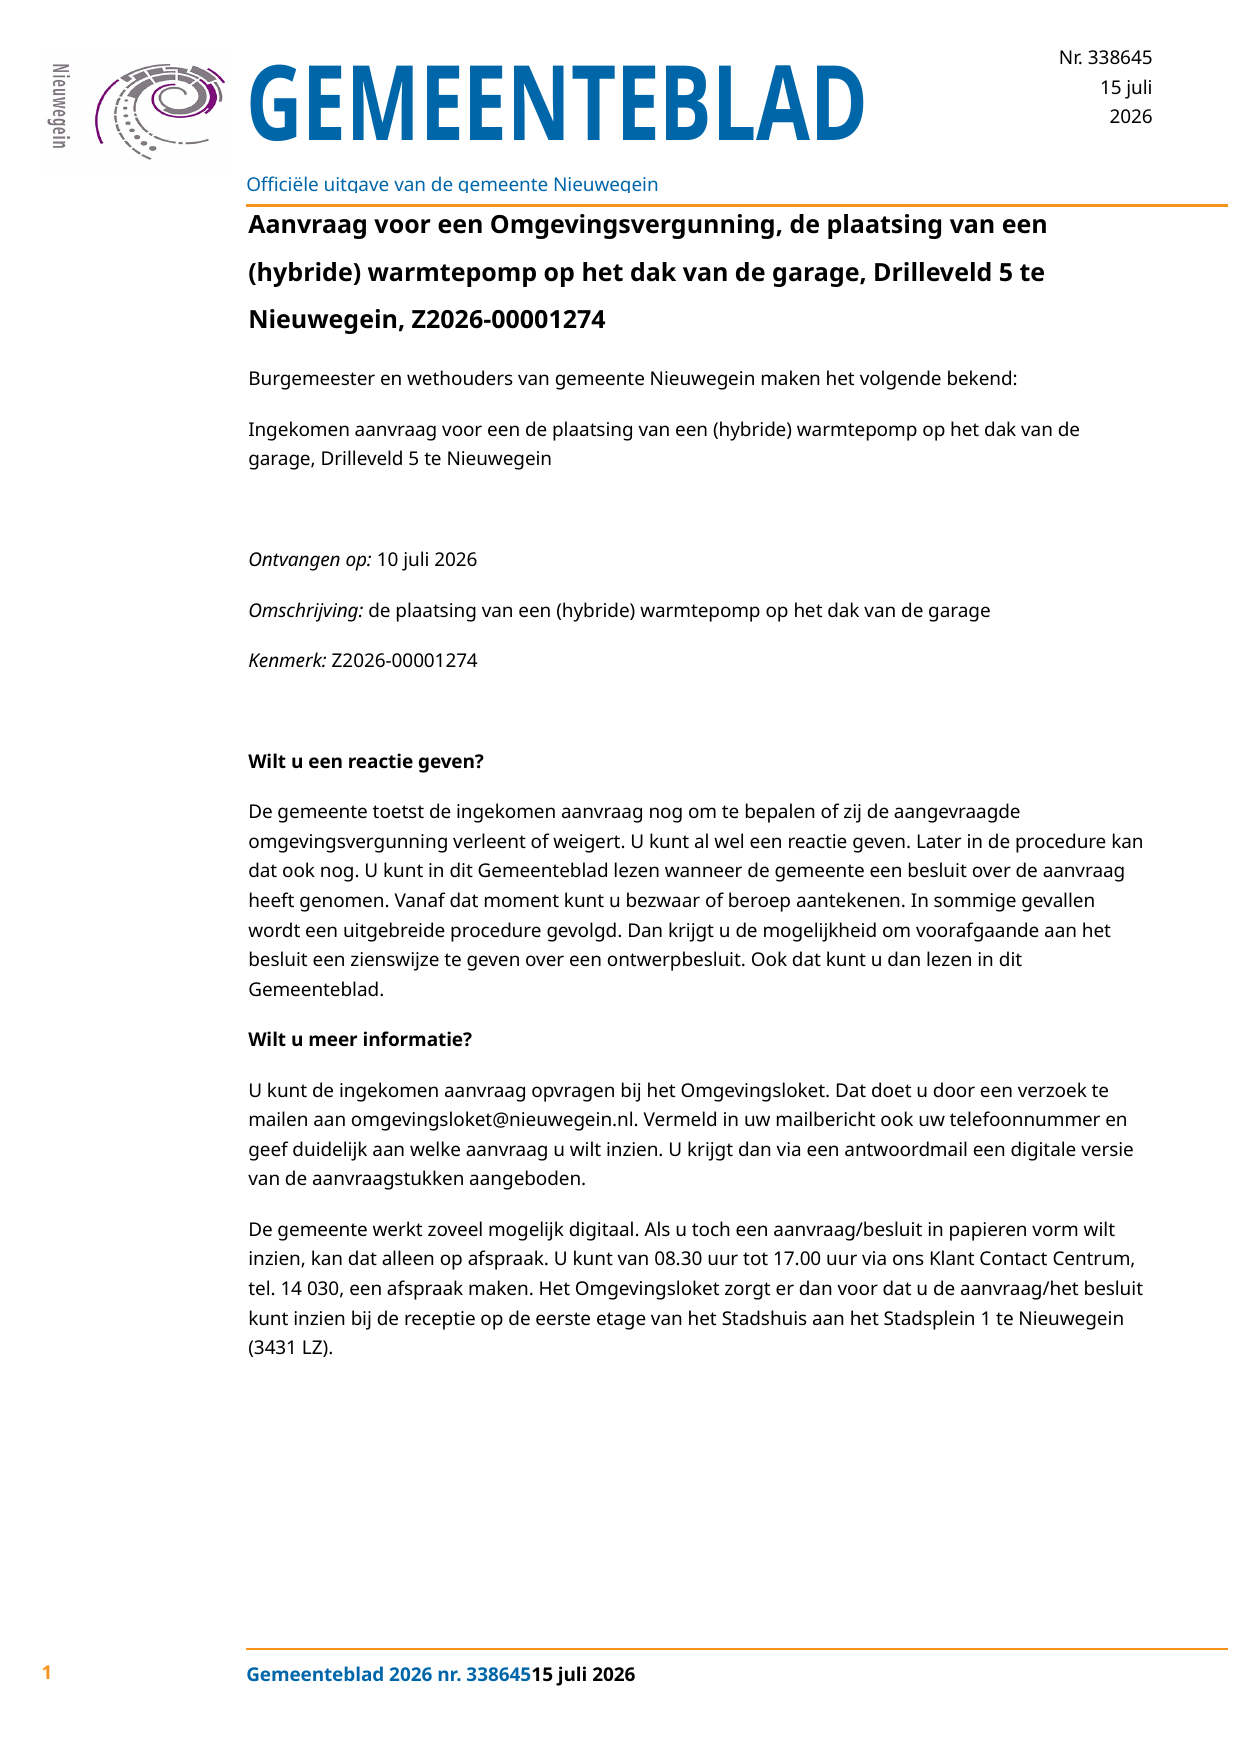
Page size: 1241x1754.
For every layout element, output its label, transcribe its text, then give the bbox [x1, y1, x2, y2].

text De gemeente werkt zoveel mogelijk digitaal. Als u toch een aanvraag/besluit in papieren vorm wilt inzien, kan dat alleen op afspraak. U kunt van 08.30 uur tot 17.00 uur via ons Klant Contact Centrum, tel. 14 030, een afspraak maken. Het Omgevingsloket zorgt er dan voor dat u de aanvraag/het besluit kunt inzien bij de receptie op de eerste etage van het Stadshuis aan het Stadsplein 1 te Nieuwegein (3431 LZ). [248, 1216, 1152, 1360]
text U kunt de ingekomen aanvraag opvragen bij het Omgevingsloket. Dat doet u door een verzoek te mailen aan omgevingsloket@nieuwegein.nl. Vermeld in uw mailbericht ook uw telefoonnummer en geef duidelijk aan welke aanvraag u wilt inzien. U krijgt dan via een antwoordmail een digitale versie van de aanvraagstukken aangeboden. [248, 1077, 1152, 1191]
text Wilt u een reactie geven? [248, 748, 1152, 774]
text Aanvraag voor een Omgevingsvergunning, de plaatsing van een (hybride) warmtepomp op het dak van de garage, Drilleveld 5 te Nieuwegein, Z2026-00001274 [248, 207, 1152, 336]
text Kenmerk: Z2026-00001274 [248, 647, 1152, 673]
text Wilt u meer informatie? [248, 1026, 1152, 1052]
picture [41, 47, 231, 172]
text Burgemeester en wethouders van gemeente Nieuwegein maken het volgende bekend: [248, 366, 1152, 391]
text Ontvangen op: 10 juli 2026 [248, 546, 1152, 572]
text Ingekomen aanvraag voor een de plaatsing van een (hybride) warmtepomp op het dak van de garage, Drilleveld 5 te Nieuwegein [248, 416, 1152, 471]
text Omschrijving: de plaatsing van een (hybride) warmtepomp op het dak van de garage [248, 597, 1152, 622]
text De gemeente toetst de ingekomen aanvraag nog om te bepalen of zij de aangevraagde omgevingsvergunning verleent of weigert. U kunt al wel een reactie geven. Later in de procedure kan dat ook nog. U kunt in dit Gemeenteblad lezen wanneer de gemeente een besluit over de aanvraag heeft genomen. Vanaf dat moment kunt u bezwaar of beroep aantekenen. In sommige gevallen wordt een uitgebreide procedure gevolgd. Dan krijgt u de mogelijkheid om voorafgaande aan het besluit een zienswijze te geven over een ontwerpbesluit. Ook dat kunt u dan lezen in dit Gemeenteblad. [248, 798, 1152, 1002]
